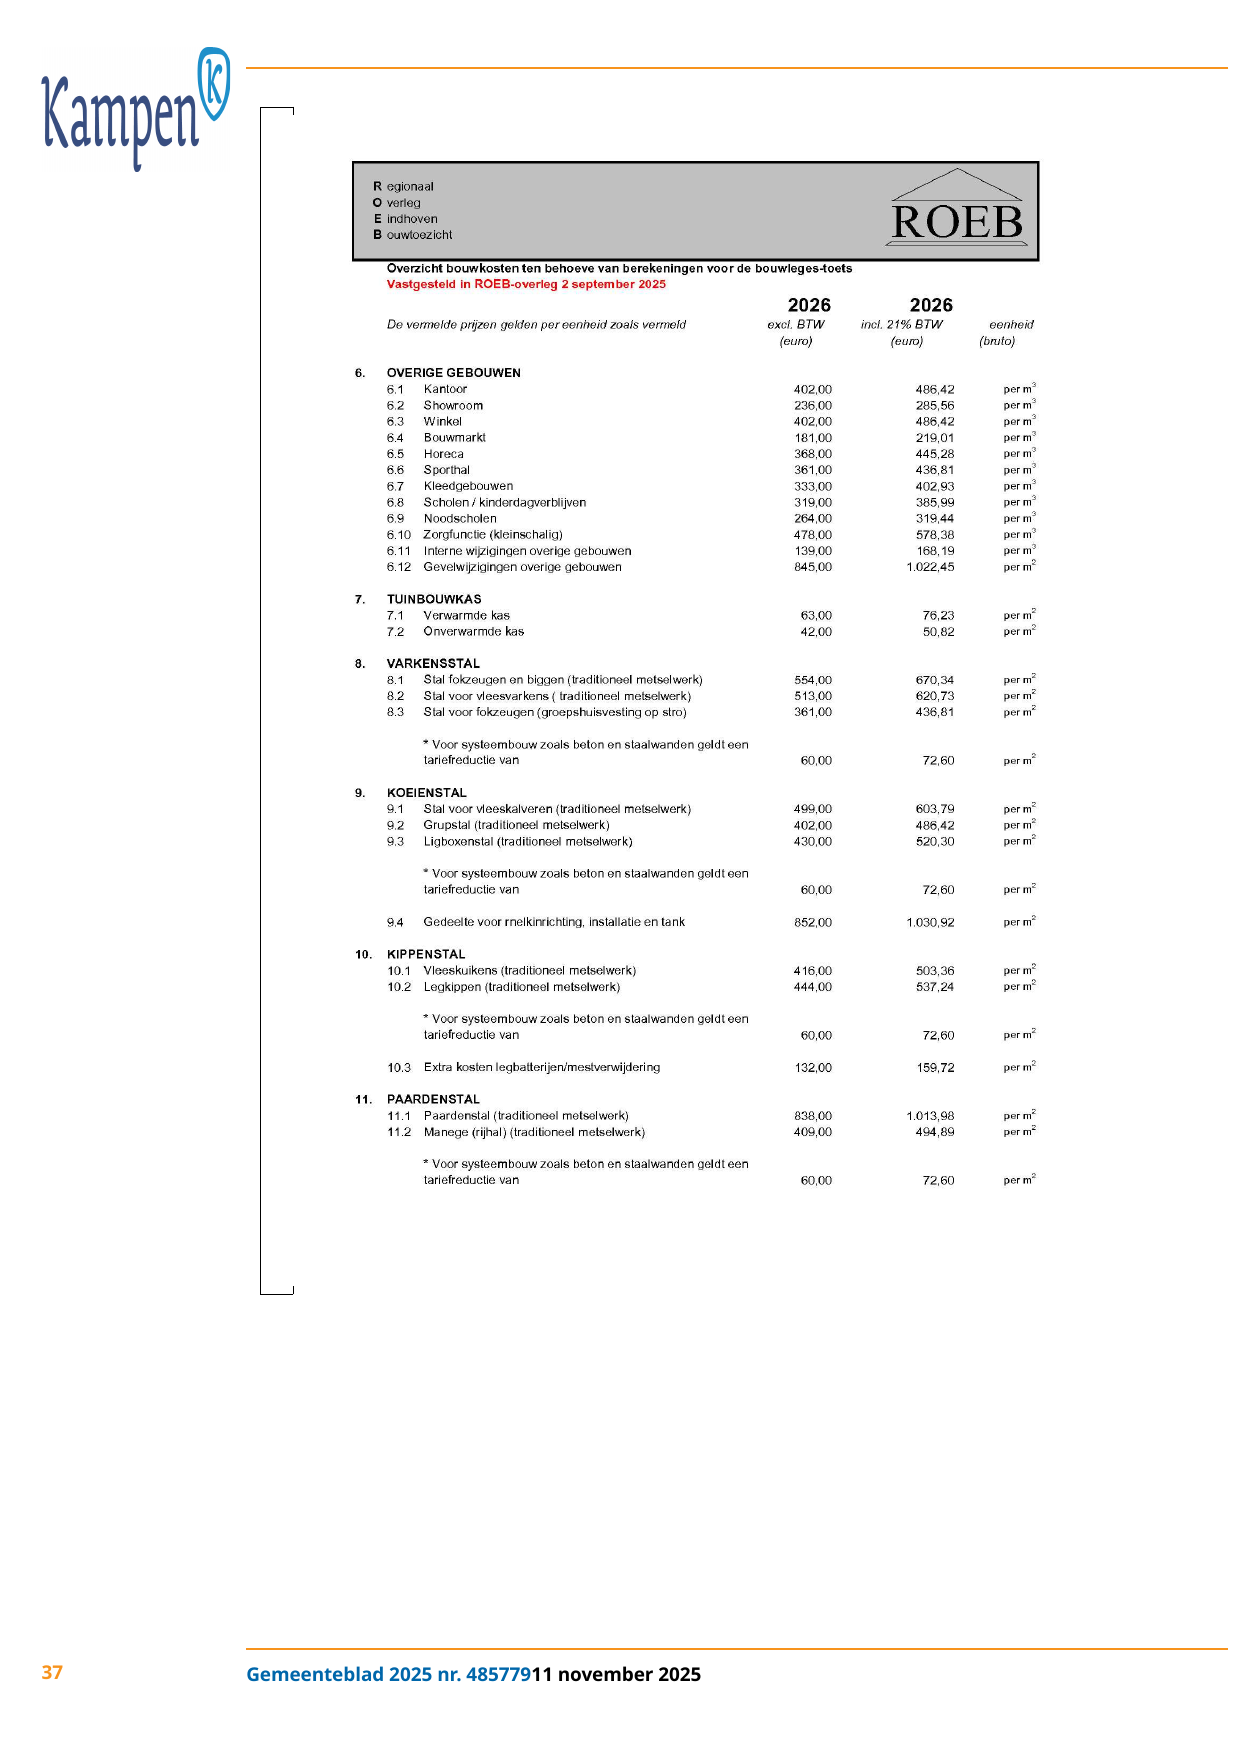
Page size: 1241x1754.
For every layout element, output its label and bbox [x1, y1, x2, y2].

picture [41, 47, 231, 172]
picture [268, 115, 1173, 1286]
